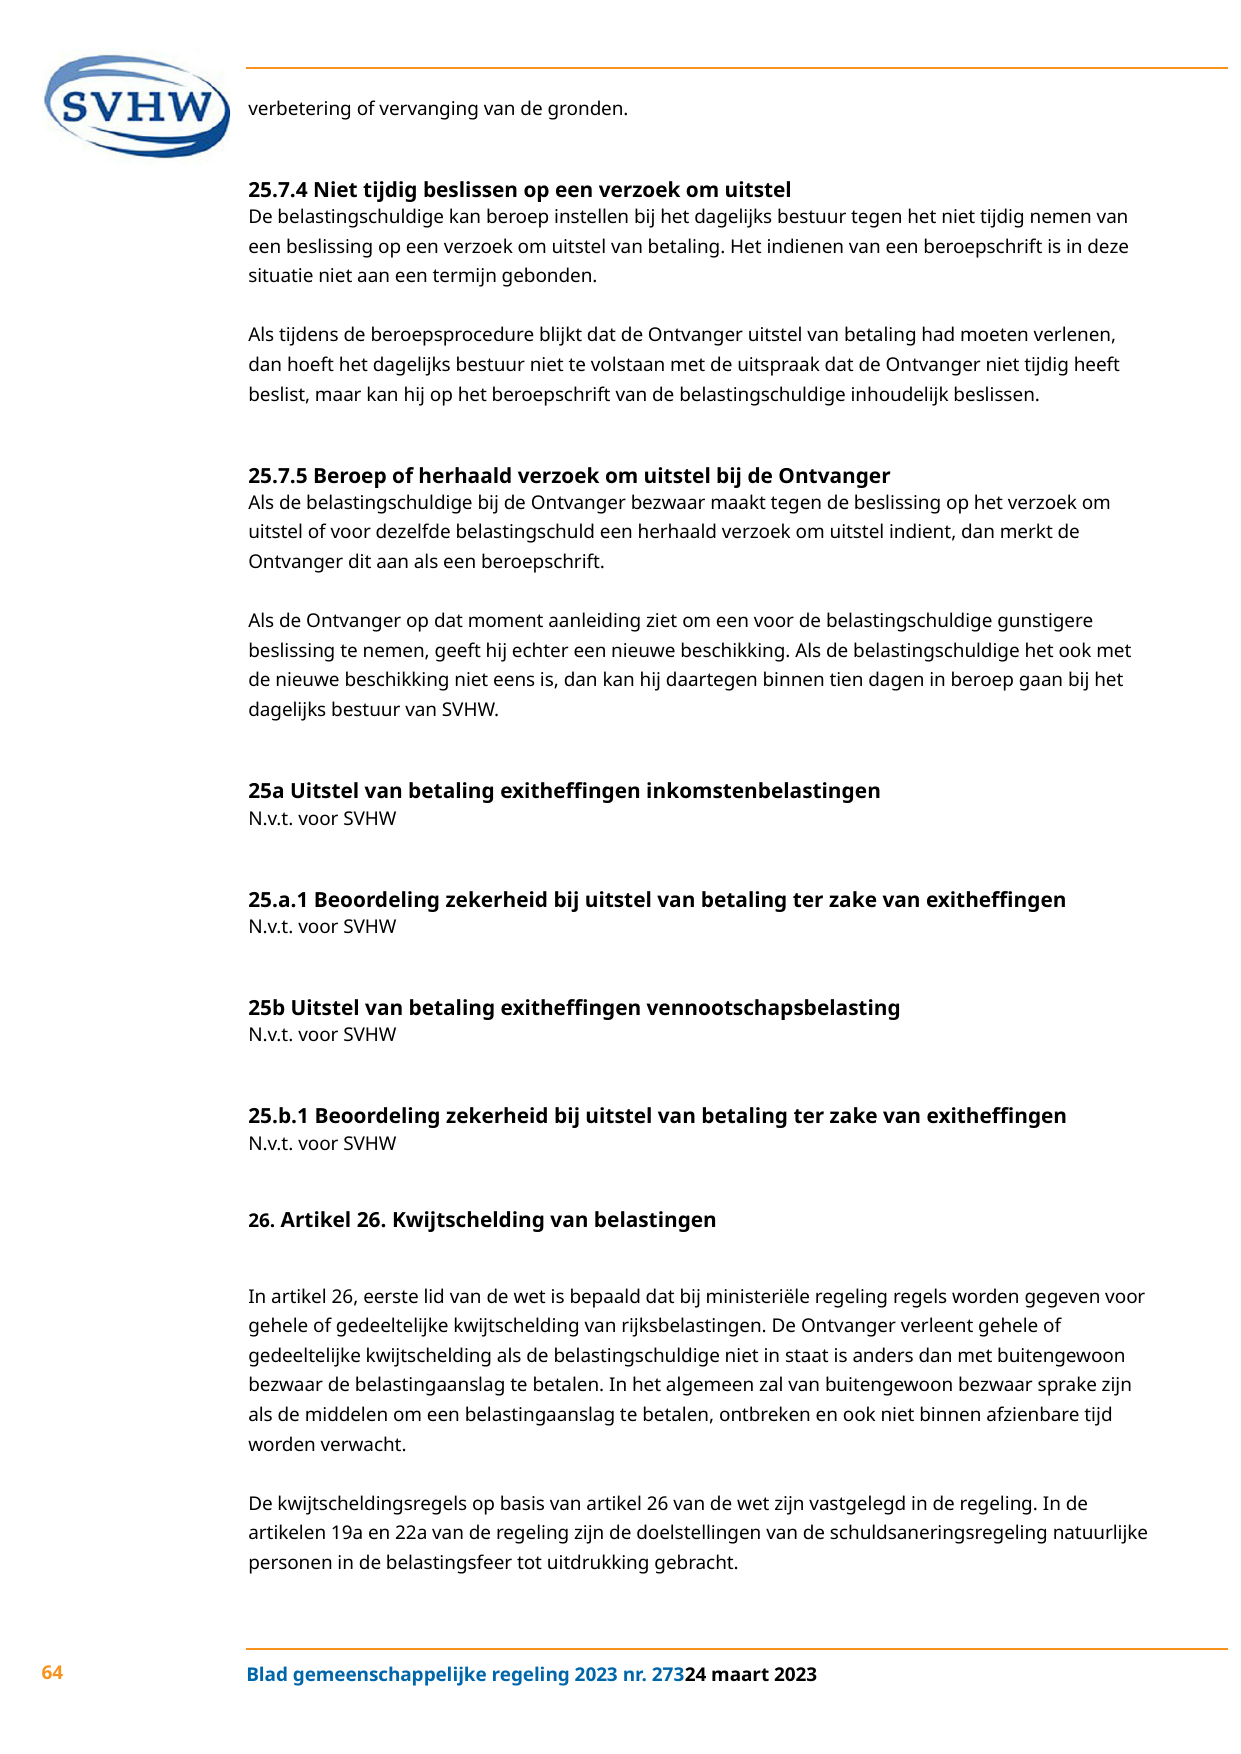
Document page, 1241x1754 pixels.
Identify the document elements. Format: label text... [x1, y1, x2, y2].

text N.v.t. voor SVHW [248, 1022, 1152, 1047]
text N.v.t. voor SVHW [248, 805, 1152, 830]
text De kwijtscheldingsregels op basis van artikel 26 van de wet zijn vastgelegd in de regeling. In de artikelen 19a en 22a van de regeling zijn de doelstellingen van de schuldsaneringsregeling natuurlijke personen in de belastingsfeer tot uitdrukking gebracht. [248, 1490, 1152, 1575]
text 25.a.1 Beoordeling zekerheid bij uitstel van betaling ter zake van exitheffingen [248, 885, 1152, 913]
text 25a Uitstel van betaling exitheffingen inkomstenbelastingen [248, 776, 1152, 805]
text 25.b.1 Beoordeling zekerheid bij uitstel van betaling ter zake van exitheffingen [248, 1102, 1152, 1130]
text De belastingschuldige kan beroep instellen bij het dagelijks bestuur tegen het niet tijdig nemen van een beslissing op een verzoek om uitstel van betaling. Het indienen van een beroepschrift is in deze situatie niet aan een termijn gebonden. [248, 203, 1152, 288]
text 25.7.4 Niet tijdig beslissen op een verzoek om uitstel [248, 175, 1152, 203]
text 26. Artikel 26. Kwijtschelding van belastingen [248, 1205, 1152, 1234]
text In artikel 26, eerste lid van de wet is bepaald dat bij ministeriële regeling regels worden gegeven voor gehele of gedeeltelijke kwijtschelding van rijksbelastingen. De Ontvanger verleent gehele of gedeeltelijke kwijtschelding als de belastingschuldige niet in staat is anders dan met buitengewoon bezwaar de belastingaanslag te betalen. In het algemeen zal van buitengewoon bezwaar sprake zijn als de middelen om een belastingaanslag te betalen, ontbreken en ook niet binnen afzienbare tijd worden verwacht. [248, 1283, 1152, 1457]
picture [41, 47, 231, 172]
text 25b Uitstel van betaling exitheffingen vennootschapsbelasting [248, 993, 1152, 1022]
text N.v.t. voor SVHW [248, 1130, 1152, 1156]
text Als tijdens de beroepsprocedure blijkt dat de Ontvanger uitstel van betaling had moeten verlenen, dan hoeft het dagelijks bestuur niet te volstaan met de uitspraak dat de Ontvanger niet tijdig heeft beslist, maar kan hij op het beroepschrift van de belastingschuldige inhoudelijk beslissen. [248, 322, 1152, 406]
text 25.7.5 Beroep of herhaald verzoek om uitstel bij de Ontvanger [248, 461, 1152, 489]
text N.v.t. voor SVHW [248, 913, 1152, 939]
text Als de Ontvanger op dat moment aanleiding ziet om een voor de belastingschuldige gunstigere beslissing te nemen, geeft hij echter een nieuwe beschikking. Als de belastingschuldige het ook met de nieuwe beschikking niet eens is, dan kan hij daartegen binnen tien dagen in beroep gaan bij het dagelijks bestuur van SVHW. [248, 607, 1152, 722]
text Als de belastingschuldige bij de Ontvanger bezwaar maakt tegen de beslissing op het verzoek om uitstel of voor dezelfde belastingschuld een herhaald verzoek om uitstel indient, dan merkt de Ontvanger dit aan als een beroepschrift. [248, 489, 1152, 574]
text verbetering of vervanging van de gronden. [248, 95, 1152, 121]
